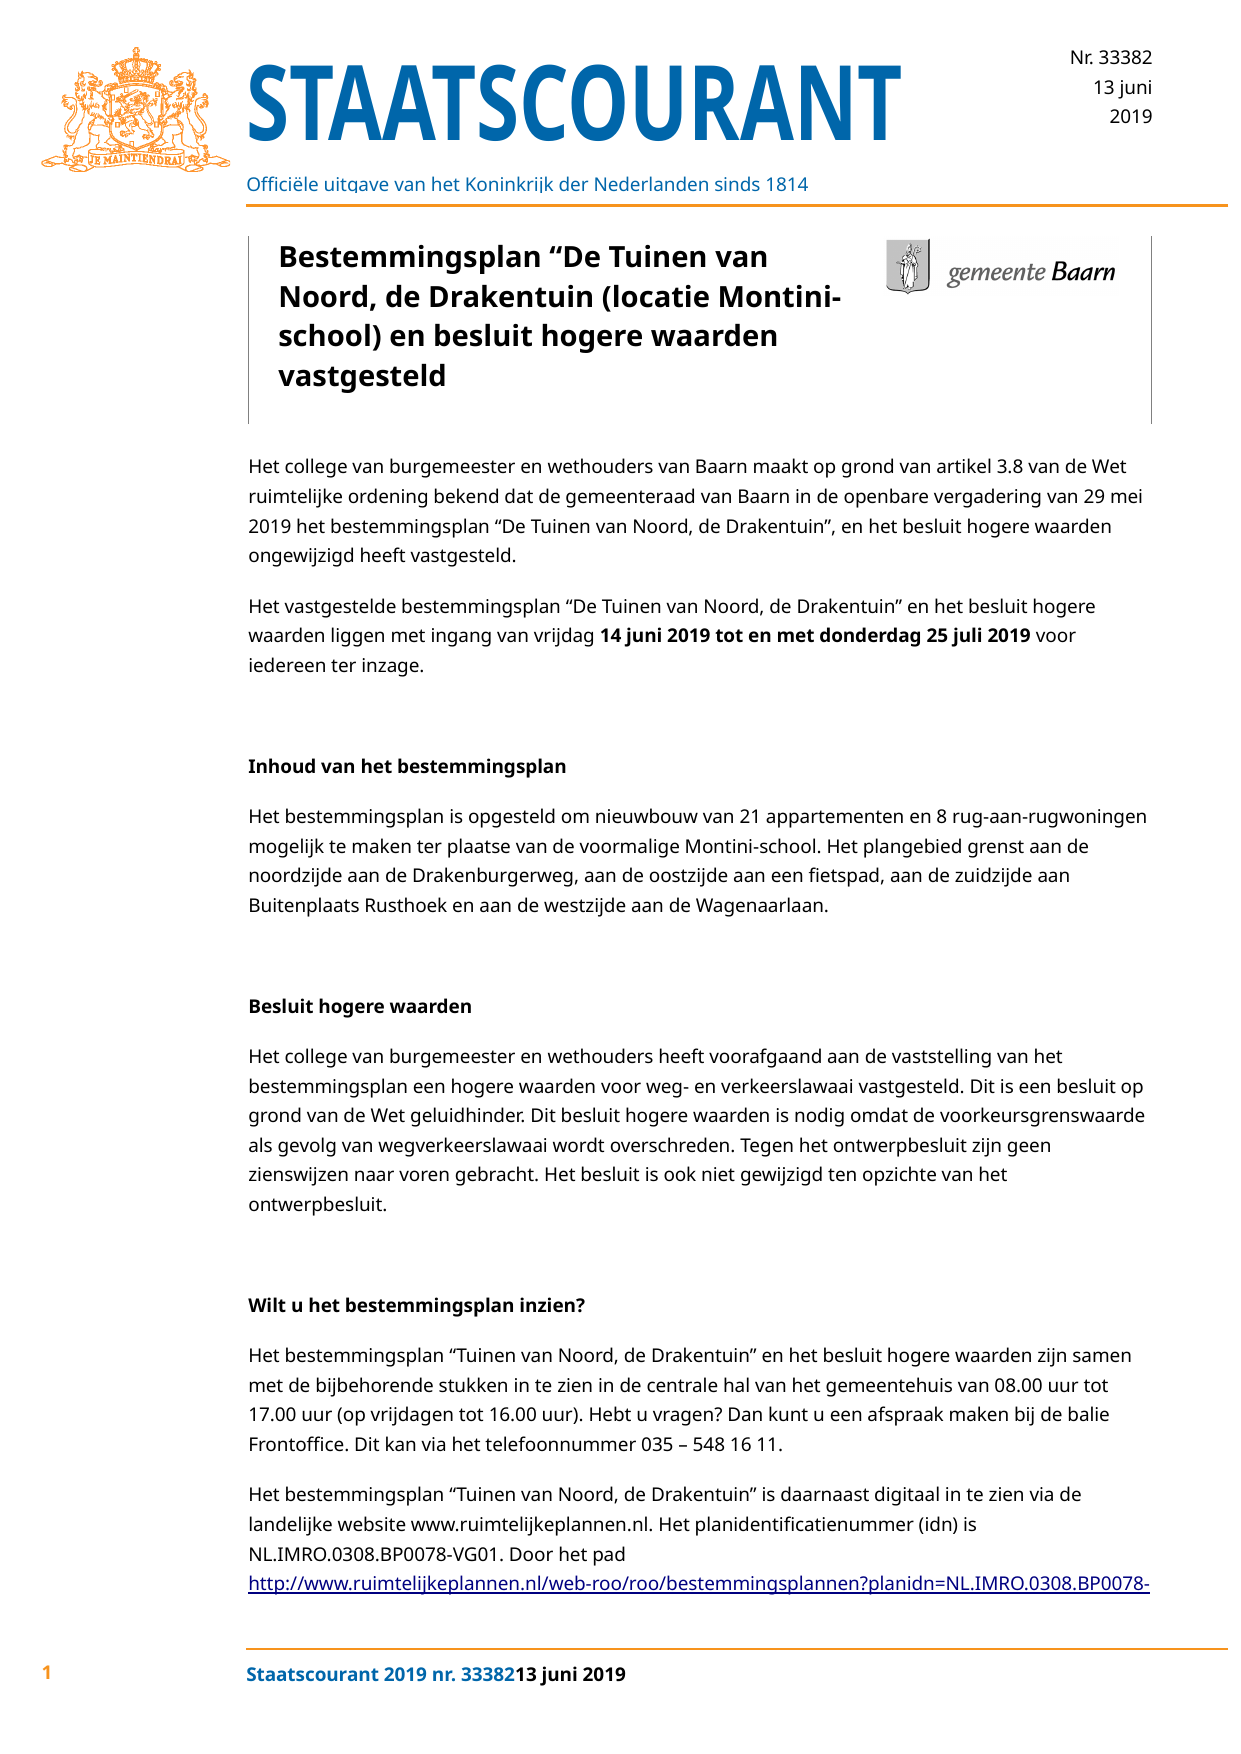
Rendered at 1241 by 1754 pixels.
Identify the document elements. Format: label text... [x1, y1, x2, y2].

text Het bestemmingsplan “Tuinen van Noord, de Drakentuin” is daarnaast digitaal in te zien via de landelijke website www.ruimtelijkeplannen.nl. Het planidentificatienummer (idn) is NL.IMRO.0308.BP0078-VG01. Door het pad http://www.ruimtelijkeplannen.nl/web-roo/roo/bestemmingsplannen?planidn=NL.IMRO.0308.BP0078- [248, 1482, 1152, 1596]
text Het college van burgemeester en wethouders van Baarn maakt op grond van artikel 3.8 van de Wet ruimtelijke ordening bekend dat de gemeenteraad van Baarn in de openbare vergadering van 29 mei 2019 het bestemmingsplan “De Tuinen van Noord, de Drakentuin”, en het besluit hogere waarden ongewijzigd heeft vastgesteld. [248, 454, 1152, 568]
text Besluit hogere waarden [248, 993, 1152, 1018]
picture [882, 236, 1119, 296]
table_header Bestemmingsplan “De Tuinen van Noord, de Drakentuin (locatie Montini-school) en besluit hogere waarden vastgesteld [249, 236, 850, 424]
text Het vastgestelde bestemmingsplan “De Tuinen van Noord, de Drakentuin” en het besluit hogere waarden liggen met ingang van vrijdag 14 juni 2019 tot en met donderdag 25 juli 2019 voor iedereen ter inzage. [248, 593, 1152, 678]
text Het bestemmingsplan is opgesteld om nieuwbouw van 21 appartementen en 8 rug-aan-rugwoningen mogelijk te maken ter plaatse van de voormalige Montini-school. Het plangebied grenst aan de noordzijde aan de Drakenburgerweg, aan de oostzijde aan een fietspad, aan de zuidzijde aan Buitenplaats Rusthoek en aan de westzijde aan de Wagenaarlaan. [248, 803, 1152, 918]
text Wilt u het bestemmingsplan inzien? [248, 1292, 1152, 1318]
picture [41, 47, 231, 172]
text Het bestemmingsplan “Tuinen van Noord, de Drakentuin” en het besluit hogere waarden zijn samen met de bijbehorende stukken in te zien in de centrale hal van het gemeentehuis van 08.00 uur tot 17.00 uur (op vrijdagen tot 16.00 uur). Hebt u vragen? Dan kunt u een afspraak maken bij de balie Frontoffice. Dit kan via het telefoonnummer 035 – 548 16 11. [248, 1342, 1152, 1457]
table_header [850, 236, 1151, 424]
text Het college van burgemeester en wethouders heeft voorafgaand aan de vaststelling van het bestemmingsplan een hogere waarden voor weg- en verkeerslawaai vastgesteld. Dit is een besluit op grond van de Wet geluidhinder. Dit besluit hogere waarden is nodig omdat de voorkeursgrenswaarde als gevolg van wegverkeerslawaai wordt overschreden. Tegen het ontwerpbesluit zijn geen zienswijzen naar voren gebracht. Het besluit is ook niet gewijzigd ten opzichte van het ontwerpbesluit. [248, 1043, 1152, 1217]
text Inhoud van het bestemmingsplan [248, 753, 1152, 778]
